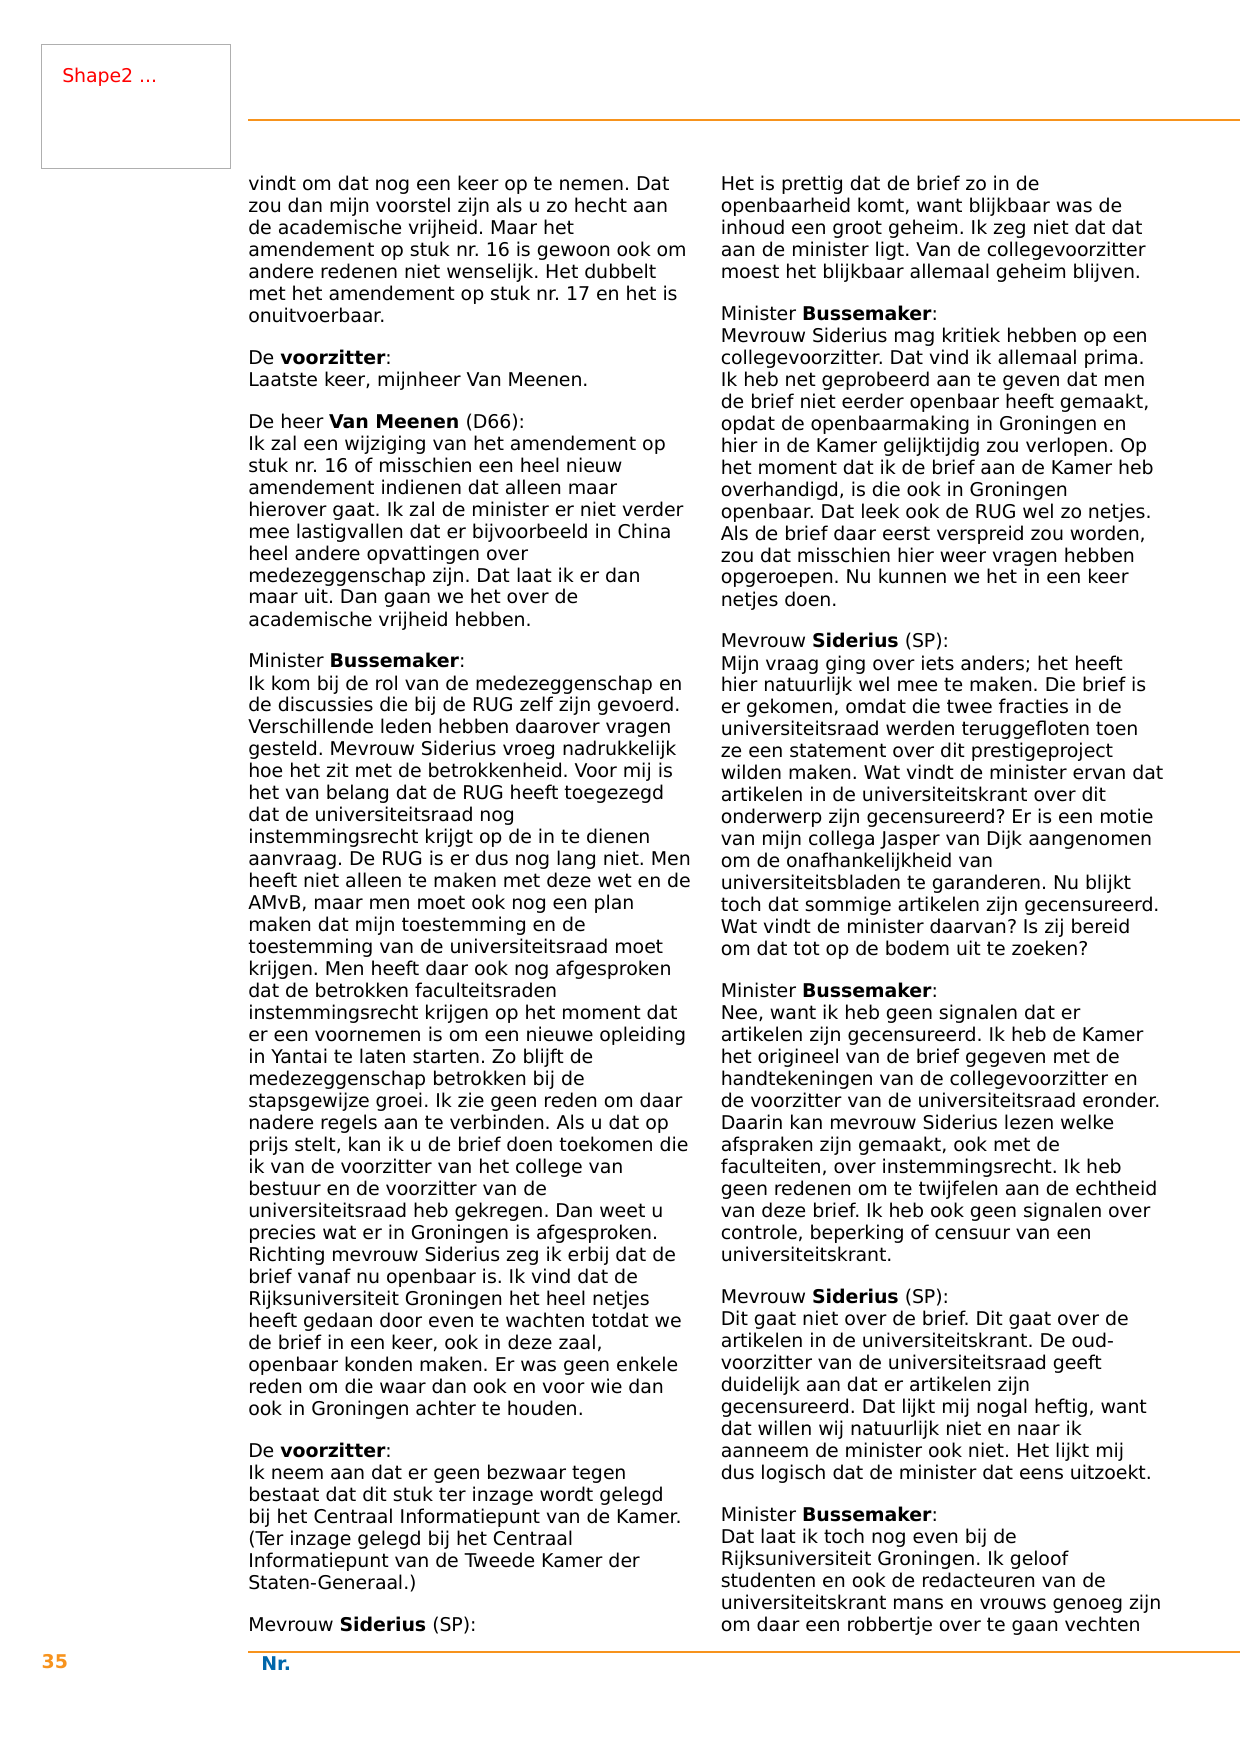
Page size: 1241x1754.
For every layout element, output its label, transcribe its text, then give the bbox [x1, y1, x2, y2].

text Minister Bussemaker: [721, 980, 1163, 1002]
text Mevrouw Siderius (SP): [721, 1286, 1163, 1308]
text Het is prettig dat de brief zo in de openbaarheid komt, want blijkbaar was de inhoud een groot geheim. Ik zeg niet dat dat aan de minister ligt. Van de collegevoorzitter moest het blijkbaar allemaal geheim blijven. [721, 173, 1163, 283]
text Ik zal een wijziging van het amendement op stuk nr. 16 of misschien een heel nieuw amendement indienen dat alleen maar hierover gaat. Ik zal de minister er niet verder mee lastigvallen dat er bijvoorbeeld in China heel andere opvattingen over medezeggenschap zijn. Dat laat ik er dan maar uit. Dan gaan we het over de academische vrijheid hebben. [248, 433, 691, 630]
text Nee, want ik heb geen signalen dat er artikelen zijn gecensureerd. Ik heb de Kamer het origineel van de brief gegeven met de handtekeningen van de collegevoorzitter en de voorzitter van de universiteitsraad eronder. Daarin kan mevrouw Siderius lezen welke afspraken zijn gemaakt, ook met de faculteiten, over instemmingsrecht. Ik heb geen redenen om te twijfelen aan de echtheid van deze brief. Ik heb ook geen signalen over controle, beperking of censuur van een universiteitskrant. [721, 1002, 1163, 1266]
text Mijn vraag ging over iets anders; het heeft hier natuurlijk wel mee te maken. Die brief is er gekomen, omdat die twee fracties in de universiteitsraad werden teruggefloten toen ze een statement over dit prestigeproject wilden maken. Wat vindt de minister ervan dat artikelen in de universiteitskrant over dit onderwerp zijn gecensureerd? Er is een motie van mijn collega Jasper van Dijk aangenomen om de onafhankelijkheid van universiteitsbladen te garanderen. Nu blijkt toch dat sommige artikelen zijn gecensureerd. Wat vindt de minister daarvan? Is zij bereid om dat tot op de bodem uit te zoeken? [721, 652, 1163, 960]
text Ik neem aan dat er geen bezwaar tegen bestaat dat dit stuk ter inzage wordt gelegd bij het Centraal Informatiepunt van de Kamer. [248, 1462, 691, 1528]
text vindt om dat nog een keer op te nemen. Dat zou dan mijn voorstel zijn als u zo hecht aan de academische vrijheid. Maar het amendement op stuk nr. 16 is gewoon ook om andere redenen niet wenselijk. Het dubbelt met het amendement op stuk nr. 17 en het is onuitvoerbaar. [248, 173, 691, 327]
text Minister Bussemaker: [721, 303, 1163, 325]
text Laatste keer, mijnheer Van Meenen. [248, 369, 691, 391]
text Mevrouw Siderius mag kritiek hebben op een collegevoorzitter. Dat vind ik allemaal prima. Ik heb net geprobeerd aan te geven dat men de brief niet eerder openbaar heeft gemaakt, opdat de openbaarmaking in Groningen en hier in de Kamer gelijktijdig zou verlopen. Op het moment dat ik de brief aan de Kamer heb overhandigd, is die ook in Groningen openbaar. Dat leek ook de RUG wel zo netjes. Als de brief daar eerst verspreid zou worden, zou dat misschien hier weer vragen hebben opgeroepen. Nu kunnen we het in een keer netjes doen. [721, 325, 1163, 610]
text De voorzitter: [248, 347, 691, 369]
text Dat laat ik toch nog even bij de Rijksuniversiteit Groningen. Ik geloof studenten en ook de redacteuren van de universiteitskrant mans en vrouws genoeg zijn om daar een robbertje over te gaan vechten [721, 1526, 1163, 1636]
text Ik kom bij de rol van de medezeggenschap en de discussies die bij de RUG zelf zijn gevoerd. Verschillende leden hebben daarover vragen gesteld. Mevrouw Siderius vroeg nadrukkelijk hoe het zit met de betrokkenheid. Voor mij is het van belang dat de RUG heeft toegezegd dat de universiteitsraad nog instemmingsrecht krijgt op de in te dienen aanvraag. De RUG is er dus nog lang niet. Men heeft niet alleen te maken met deze wet en de AMvB, maar men moet ook nog een plan maken dat mijn toestemming en de toestemming van de universiteitsraad moet krijgen. Men heeft daar ook nog afgesproken dat de betrokken faculteitsraden instemmingsrecht krijgen op het moment dat er een voornemen is om een nieuwe opleiding in Yantai te laten starten. Zo blijft de medezeggenschap betrokken bij de stapsgewijze groei. Ik zie geen reden om daar nadere regels aan te verbinden. Als u dat op prijs stelt, kan ik u de brief doen toekomen die ik van de voorzitter van het college van bestuur en de voorzitter van de universiteitsraad heb gekregen. Dan weet u precies wat er in Groningen is afgesproken. Richting mevrouw Siderius zeg ik erbij dat de brief vanaf nu openbaar is. Ik vind dat de Rijksuniversiteit Groningen het heel netjes heeft gedaan door even te wachten totdat we de brief in een keer, ook in deze zaal, openbaar konden maken. Er was geen enkele reden om die waar dan ook en voor wie dan ook in Groningen achter te houden. [248, 672, 691, 1420]
text Mevrouw Siderius (SP): [248, 1613, 691, 1636]
text (Ter inzage gelegd bij het Centraal Informatiepunt van de Tweede Kamer der Staten-Generaal.) [248, 1528, 691, 1593]
text Minister Bussemaker: [721, 1504, 1163, 1526]
text De heer Van Meenen (D66): [248, 411, 691, 433]
text Dit gaat niet over de brief. Dit gaat over de artikelen in de universiteitskrant. De oud-voorzitter van de universiteitsraad geeft duidelijk aan dat er artikelen zijn gecensureerd. Dat lijkt mij nogal heftig, want dat willen wij natuurlijk niet en naar ik aanneem de minister ook niet. Het lijkt mij dus logisch dat de minister dat eens uitzoekt. [721, 1308, 1163, 1484]
text Minister Bussemaker: [248, 650, 691, 672]
text De voorzitter: [248, 1440, 691, 1462]
text Mevrouw Siderius (SP): [721, 630, 1163, 652]
